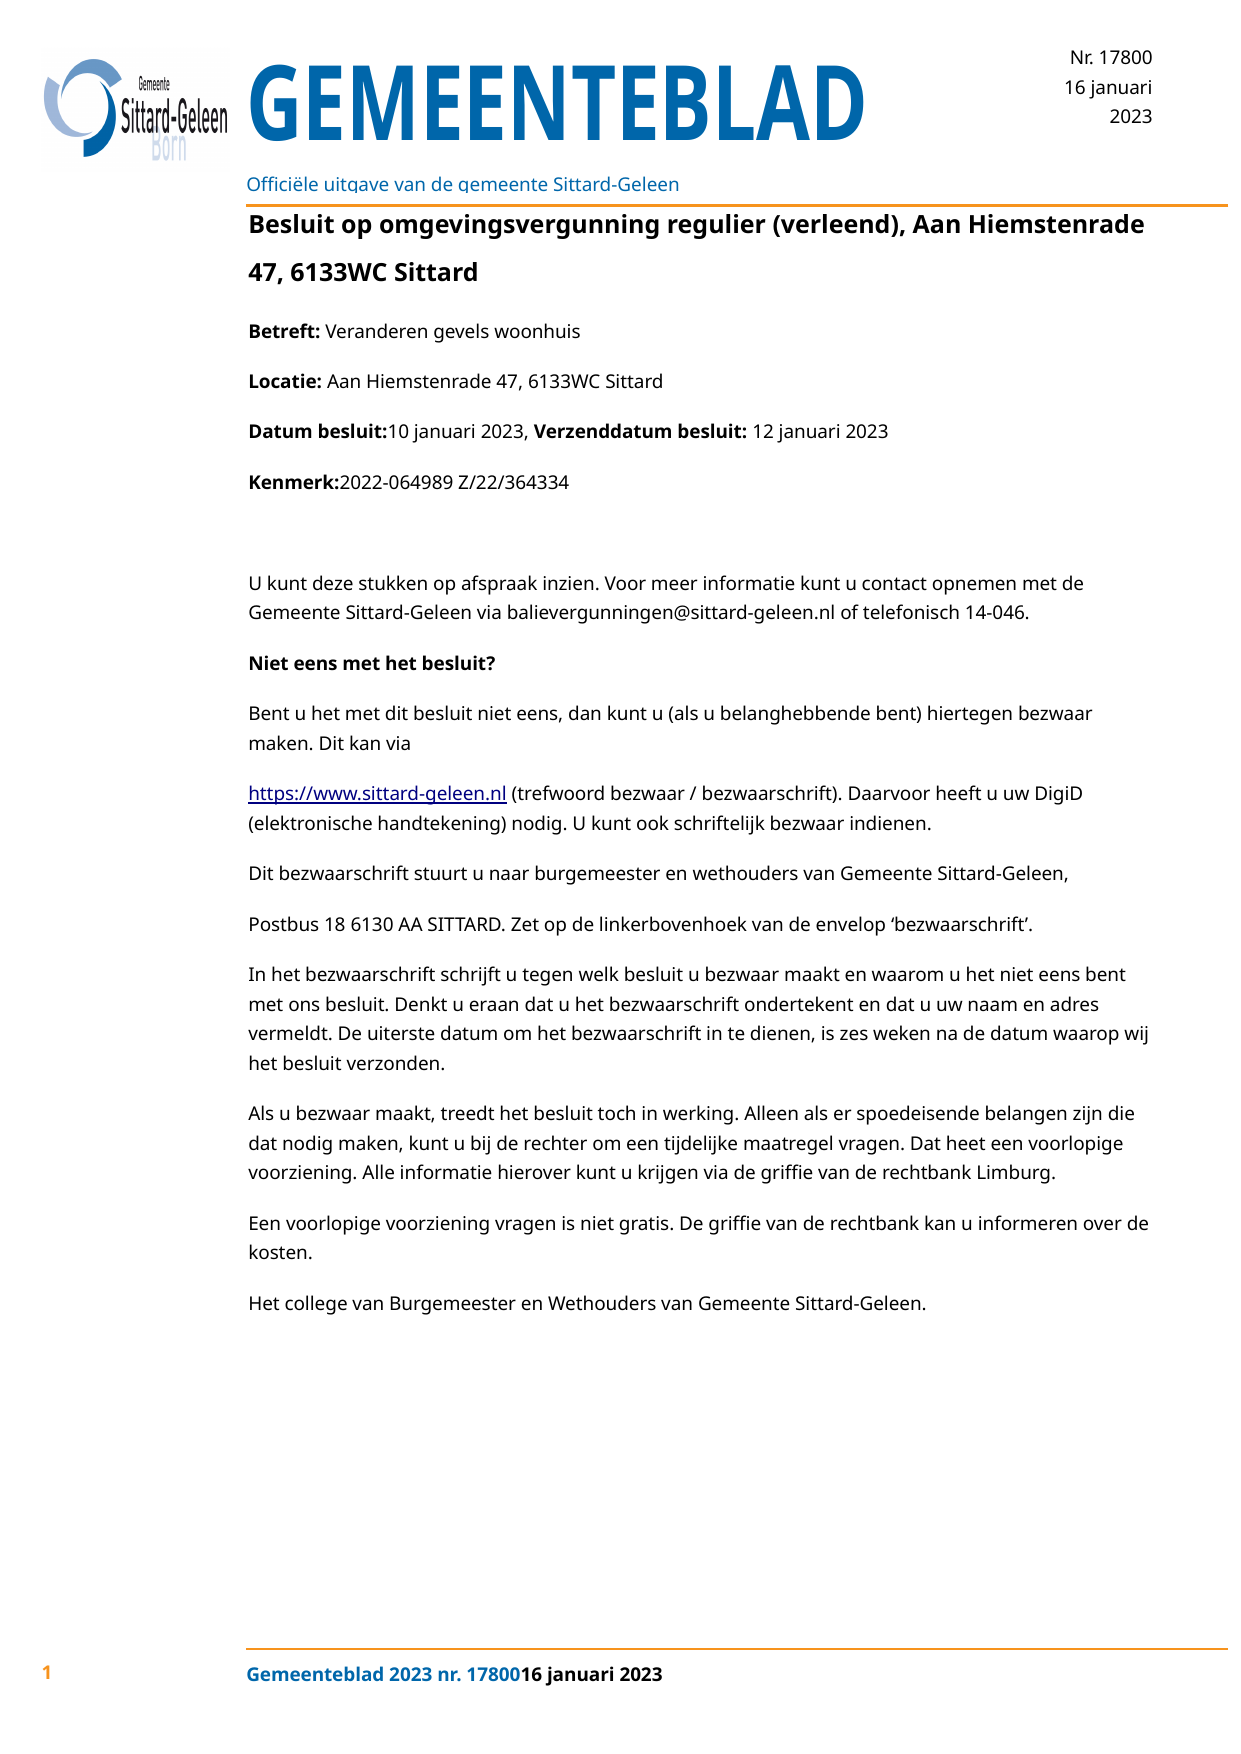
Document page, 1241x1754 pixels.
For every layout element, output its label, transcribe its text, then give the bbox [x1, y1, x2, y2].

text Niet eens met het besluit? [248, 650, 1152, 676]
text In het bezwaarschrift schrijft u tegen welk besluit u bezwaar maakt en waarom u het niet eens bent met ons besluit. Denkt u eraan dat u het bezwaarschrift ondertekent en dat u uw naam en adres vermeldt. De uiterste datum om het bezwaarschrift in te dienen, is zes weken na de datum waarop wij het besluit verzonden. [248, 961, 1152, 1076]
text Als u bezwaar maakt, treedt het besluit toch in werking. Alleen als er spoedeisende belangen zijn die dat nodig maken, kunt u bij de rechter om een tijdelijke maatregel vragen. Dat heet een voorlopige voorziening. Alle informatie hierover kunt u krijgen via de griffie van de rechtbank Limburg. [248, 1100, 1152, 1185]
text Locatie: Aan Hiemstenrade 47, 6133WC Sittard [248, 368, 1152, 394]
text Een voorlopige voorziening vragen is niet gratis. De griffie van de rechtbank kan u informeren over de kosten. [248, 1210, 1152, 1265]
text Datum besluit:10 januari 2023, Verzenddatum besluit: 12 januari 2023 [248, 419, 1152, 444]
text https://www.sittard-geleen.nl (trefwoord bezwaar / bezwaarschrift). Daarvoor heeft u uw DigiD (elektronische handtekening) nodig. U kunt ook schriftelijk bezwaar indienen. [248, 780, 1152, 836]
text Postbus 18 6130 AA SITTARD. Zet op de linkerbovenhoek van de envelop ‘bezwaarschrift’. [248, 911, 1152, 937]
text Het college van Burgemeester en Wethouders van Gemeente Sittard-Geleen. [248, 1290, 1152, 1316]
picture [41, 47, 231, 172]
text Bent u het met dit besluit niet eens, dan kunt u (als u belanghebbende bent) hiertegen bezwaar maken. Dit kan via [248, 700, 1152, 756]
text U kunt deze stukken op afspraak inzien. Voor meer informatie kunt u contact opnemen met de Gemeente Sittard-Geleen via balievergunningen@sittard-geleen.nl of telefonisch 14-046. [248, 570, 1152, 625]
text Besluit op omgevingsvergunning regulier (verleend), Aan Hiemstenrade 47, 6133WC Sittard [248, 207, 1152, 288]
text Kenmerk:2022-064989 Z/22/364334 [248, 469, 1152, 495]
text Dit bezwaarschrift stuurt u naar burgemeester en wethouders van Gemeente Sittard-Geleen, [248, 860, 1152, 886]
text Betreft: Veranderen gevels woonhuis [248, 318, 1152, 344]
